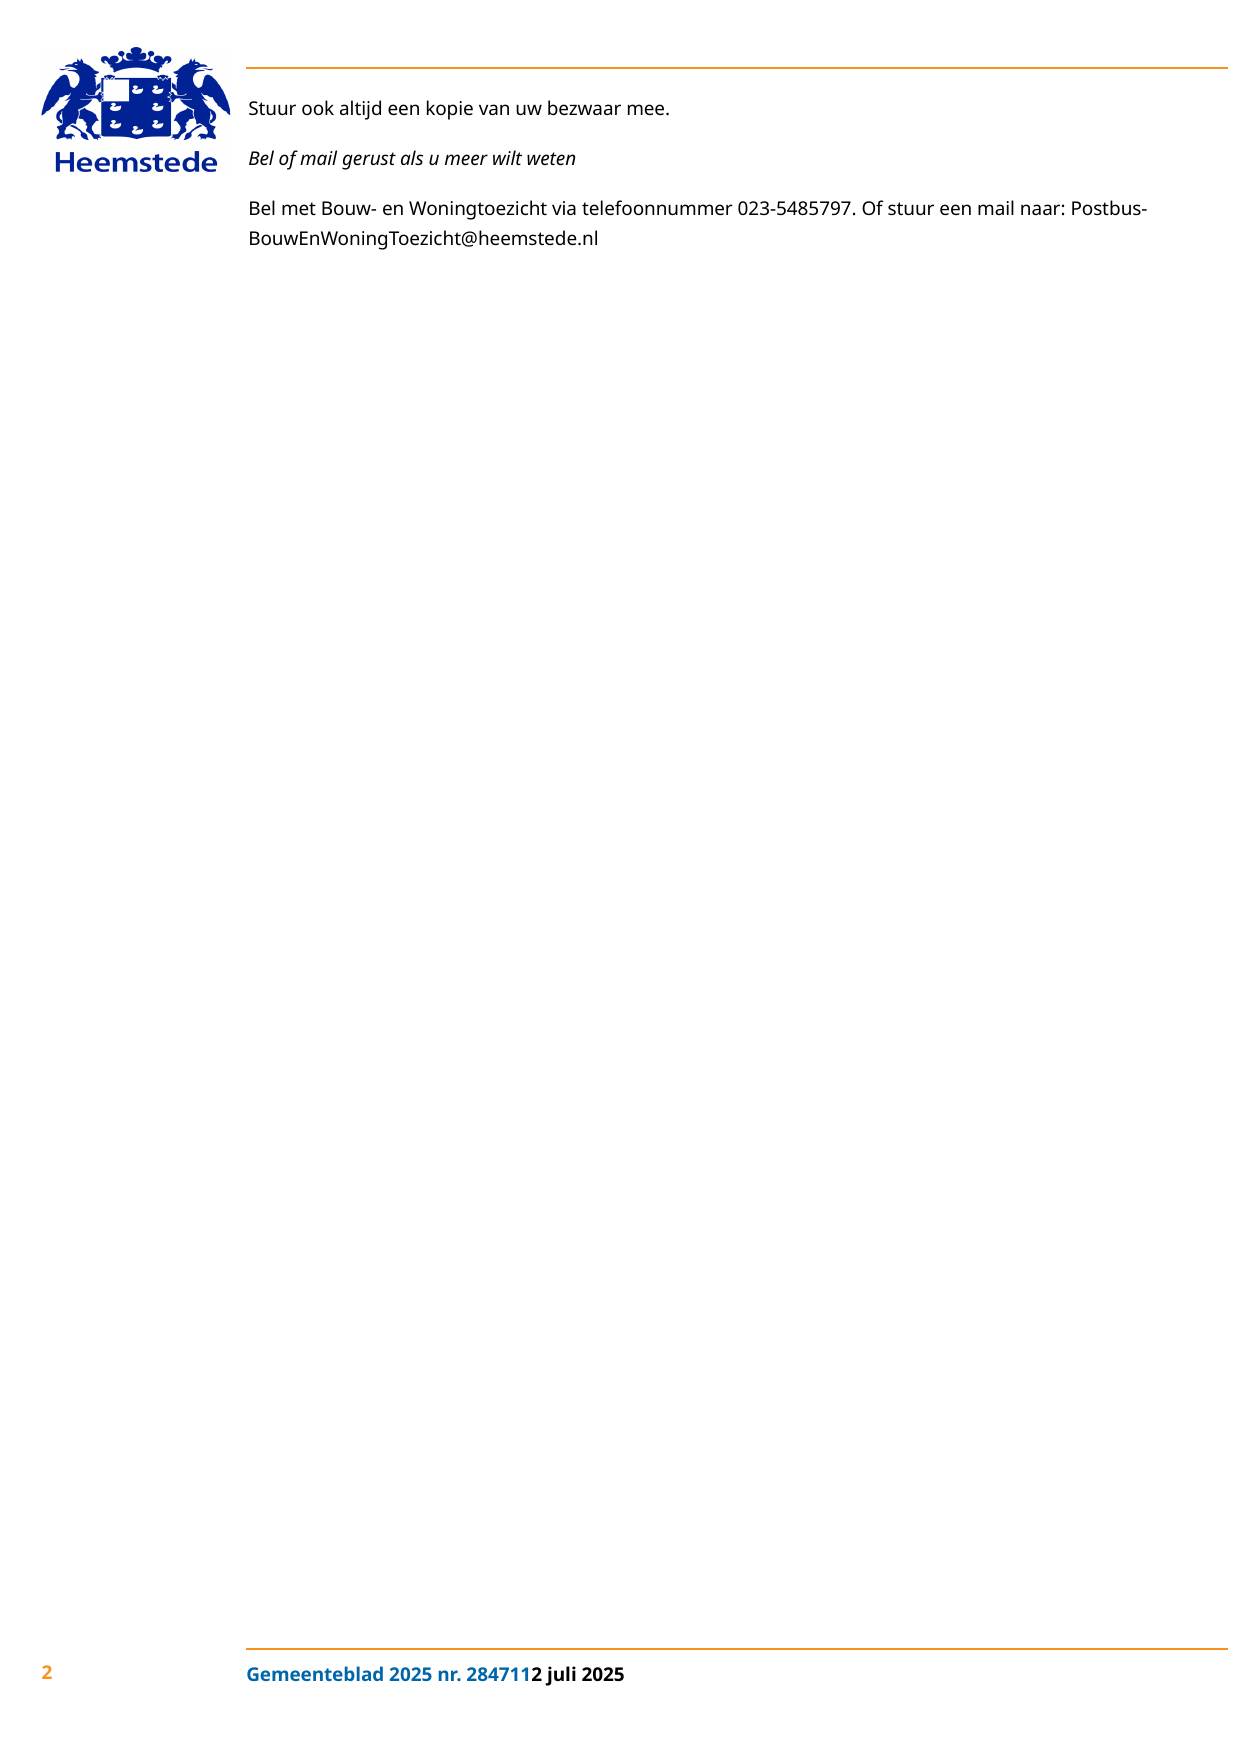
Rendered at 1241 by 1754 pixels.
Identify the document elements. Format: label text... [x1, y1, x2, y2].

text Stuur ook altijd een kopie van uw bezwaar mee. [248, 95, 1152, 121]
text Bel of mail gerust als u meer wilt weten [248, 145, 1152, 171]
picture [41, 47, 231, 172]
text Bel met Bouw- en Woningtoezicht via telefoonnummer 023-5485797. Of stuur een mail naar: Postbus-BouwEnWoningToezicht@heemstede.nl [248, 196, 1152, 251]
